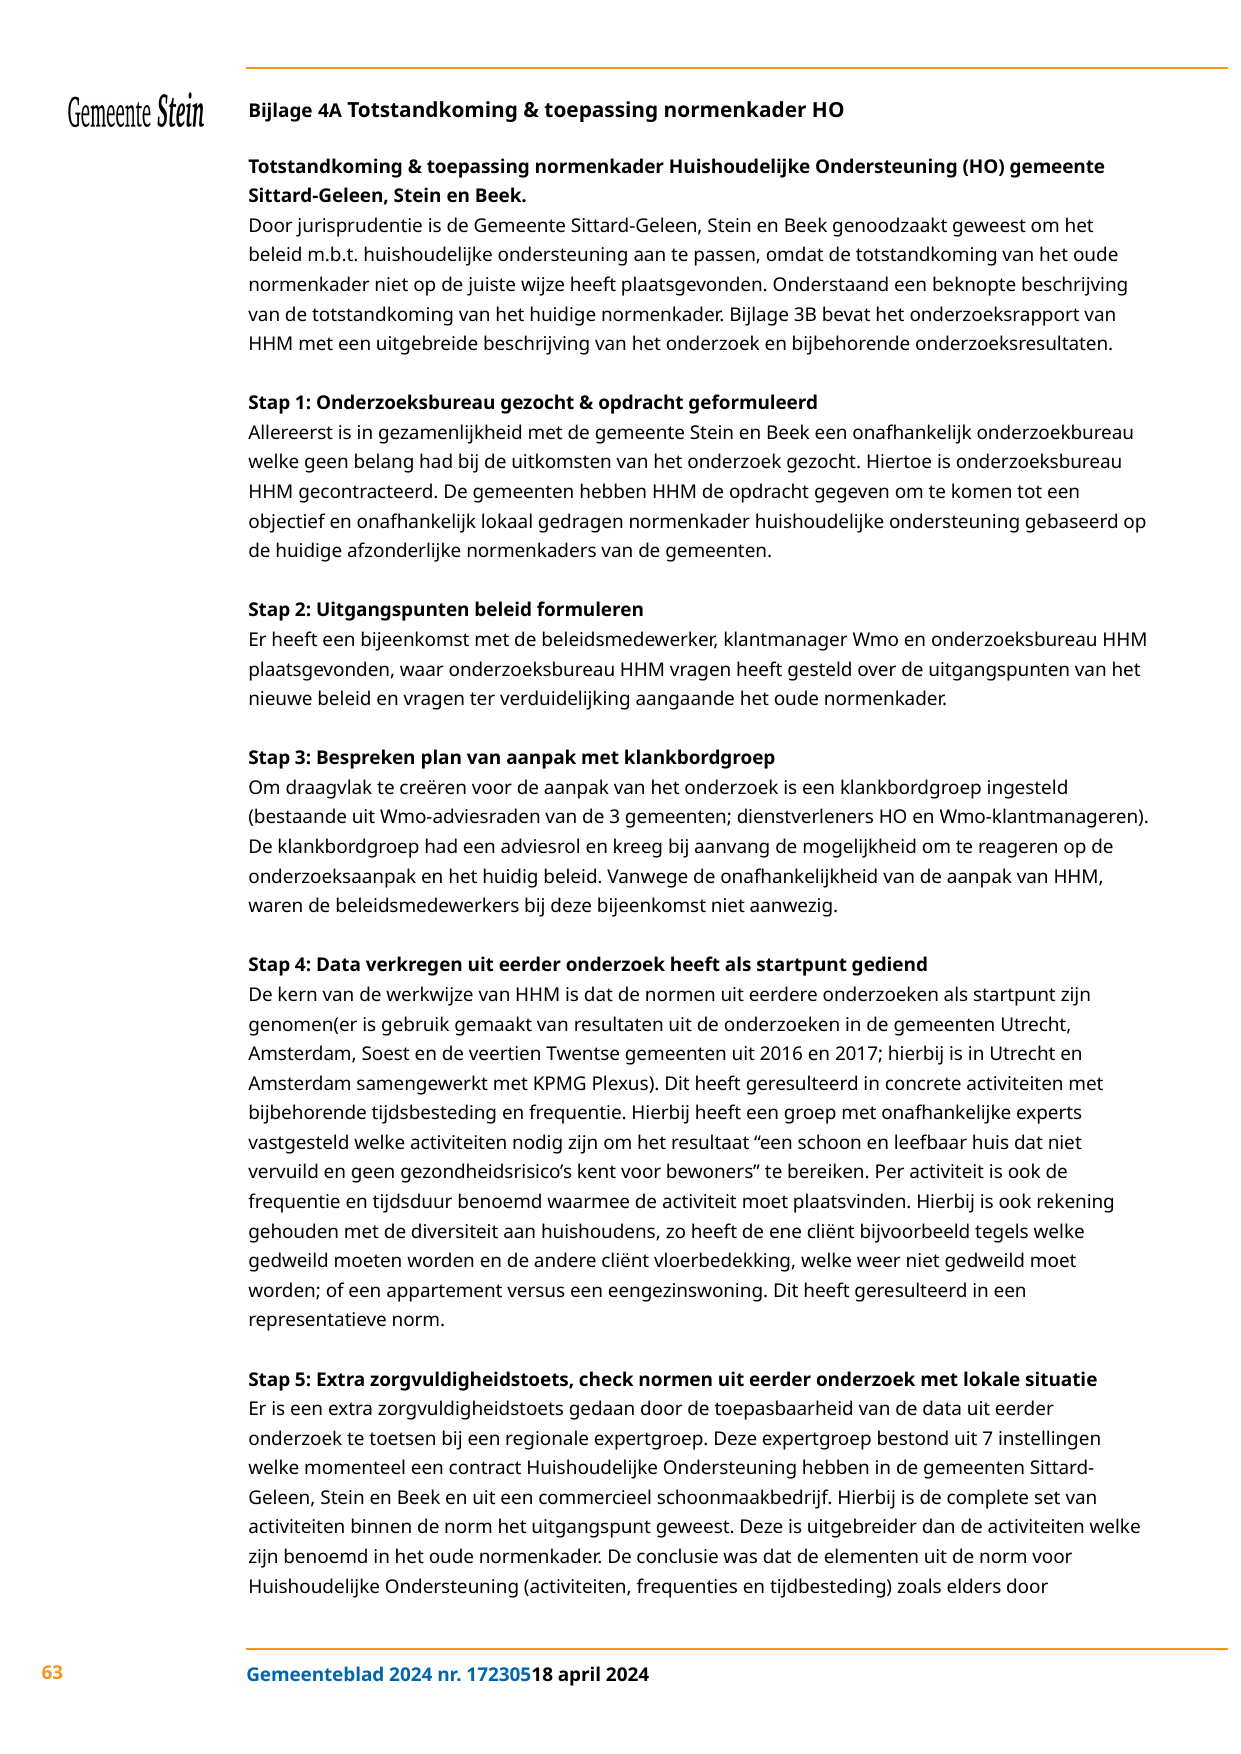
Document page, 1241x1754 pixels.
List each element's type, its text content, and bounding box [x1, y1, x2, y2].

text De kern van de werkwijze van HHM is dat de normen uit eerdere onderzoeken als startpunt zijn genomen(er is gebruik gemaakt van resultaten uit de onderzoeken in de gemeenten Utrecht, Amsterdam, Soest en de veertien Twentse gemeenten uit 2016 en 2017; hierbij is in Utrecht en Amsterdam samengewerkt met KPMG Plexus). Dit heeft geresulteerd in concrete activiteiten met bijbehorende tijdsbesteding en frequentie. Hierbij heeft een groep met onafhankelijke experts vastgesteld welke activiteiten nodig zijn om het resultaat “een schoon en leefbaar huis dat niet vervuild en geen gezondheidsrisico’s kent voor bewoners” te bereiken. Per activiteit is ook de frequentie en tijdsduur benoemd waarmee de activiteit moet plaatsvinden. Hierbij is ook rekening gehouden met de diversiteit aan huishoudens, zo heeft de ene cliënt bijvoorbeeld tegels welke gedweild moeten worden en de andere cliënt vloerbedekking, welke weer niet gedweild moet worden; of een appartement versus een eengezinswoning. Dit heeft geresulteerd in een representatieve norm. [248, 981, 1152, 1332]
text Er heeft een bijeenkomst met de beleidsmedewerker, klantmanager Wmo en onderzoeksbureau HHM plaatsgevonden, waar onderzoeksbureau HHM vragen heeft gesteld over de uitgangspunten van het nieuwe beleid en vragen ter verduidelijking aangaande het oude normenkader. [248, 626, 1152, 711]
text Stap 3: Bespreken plan van aanpak met klankbordgroep [248, 744, 1152, 770]
text Om draagvlak te creëren voor de aanpak van het onderzoek is een klankbordgroep ingesteld (bestaande uit Wmo-adviesraden van de 3 gemeenten; dienstverleners HO en Wmo-klantmanageren). De klankbordgroep had een adviesrol en kreeg bij aanvang de mogelijkheid om te reageren op de onderzoeksaanpak en het huidig beleid. Vanwege de onafhankelijkheid van de aanpak van HHM, waren de beleidsmedewerkers bij deze bijeenkomst niet aanwezig. [248, 774, 1152, 918]
text Stap 4: Data verkregen uit eerder onderzoek heeft als startpunt gediend [248, 952, 1152, 977]
text Allereerst is in gezamenlijkheid met de gemeente Stein en Beek een onafhankelijk onderzoekbureau welke geen belang had bij de uitkomsten van het onderzoek gezocht. Hiertoe is onderzoeksbureau HHM gecontracteerd. De gemeenten hebben HHM de opdracht gegeven om te komen tot een objectief en onafhankelijk lokaal gedragen normenkader huishoudelijke ondersteuning gebaseerd op de huidige afzonderlijke normenkaders van de gemeenten. [248, 419, 1152, 563]
picture [41, 47, 231, 172]
text Stap 5: Extra zorgvuldigheidstoets, check normen uit eerder onderzoek met lokale situatie [248, 1366, 1152, 1392]
text Door jurisprudentie is de Gemeente Sittard-Geleen, Stein en Beek genoodzaakt geweest om het beleid m.b.t. huishoudelijke ondersteuning aan te passen, omdat de totstandkoming van het oude normenkader niet op de juiste wijze heeft plaatsgevonden. Onderstaand een beknopte beschrijving van de totstandkoming van het huidige normenkader. Bijlage 3B bevat het onderzoeksrapport van HHM met een uitgebreide beschrijving van het onderzoek en bijbehorende onderzoeksresultaten. [248, 212, 1152, 356]
text Bijlage 4A Totstandkoming & toepassing normenkader HO [248, 95, 1152, 123]
text Stap 2: Uitgangspunten beleid formuleren [248, 597, 1152, 622]
text Stap 1: Onderzoeksbureau gezocht & opdracht geformuleerd [248, 389, 1152, 415]
text Er is een extra zorgvuldigheidstoets gedaan door de toepasbaarheid van de data uit eerder onderzoek te toetsen bij een regionale expertgroep. Deze expertgroep bestond uit 7 instellingen welke momenteel een contract Huishoudelijke Ondersteuning hebben in de gemeenten Sittard-Geleen, Stein en Beek en uit een commercieel schoonmaakbedrijf. Hierbij is de complete set van activiteiten binnen de norm het uitgangspunt geweest. Deze is uitgebreider dan de activiteiten welke zijn benoemd in het oude normenkader. De conclusie was dat de elementen uit de norm voor Huishoudelijke Ondersteuning (activiteiten, frequenties en tijdbesteding) zoals elders door [248, 1395, 1152, 1599]
text Totstandkoming & toepassing normenkader Huishoudelijke Ondersteuning (HO) gemeente Sittard-Geleen, Stein en Beek. [248, 153, 1152, 208]
